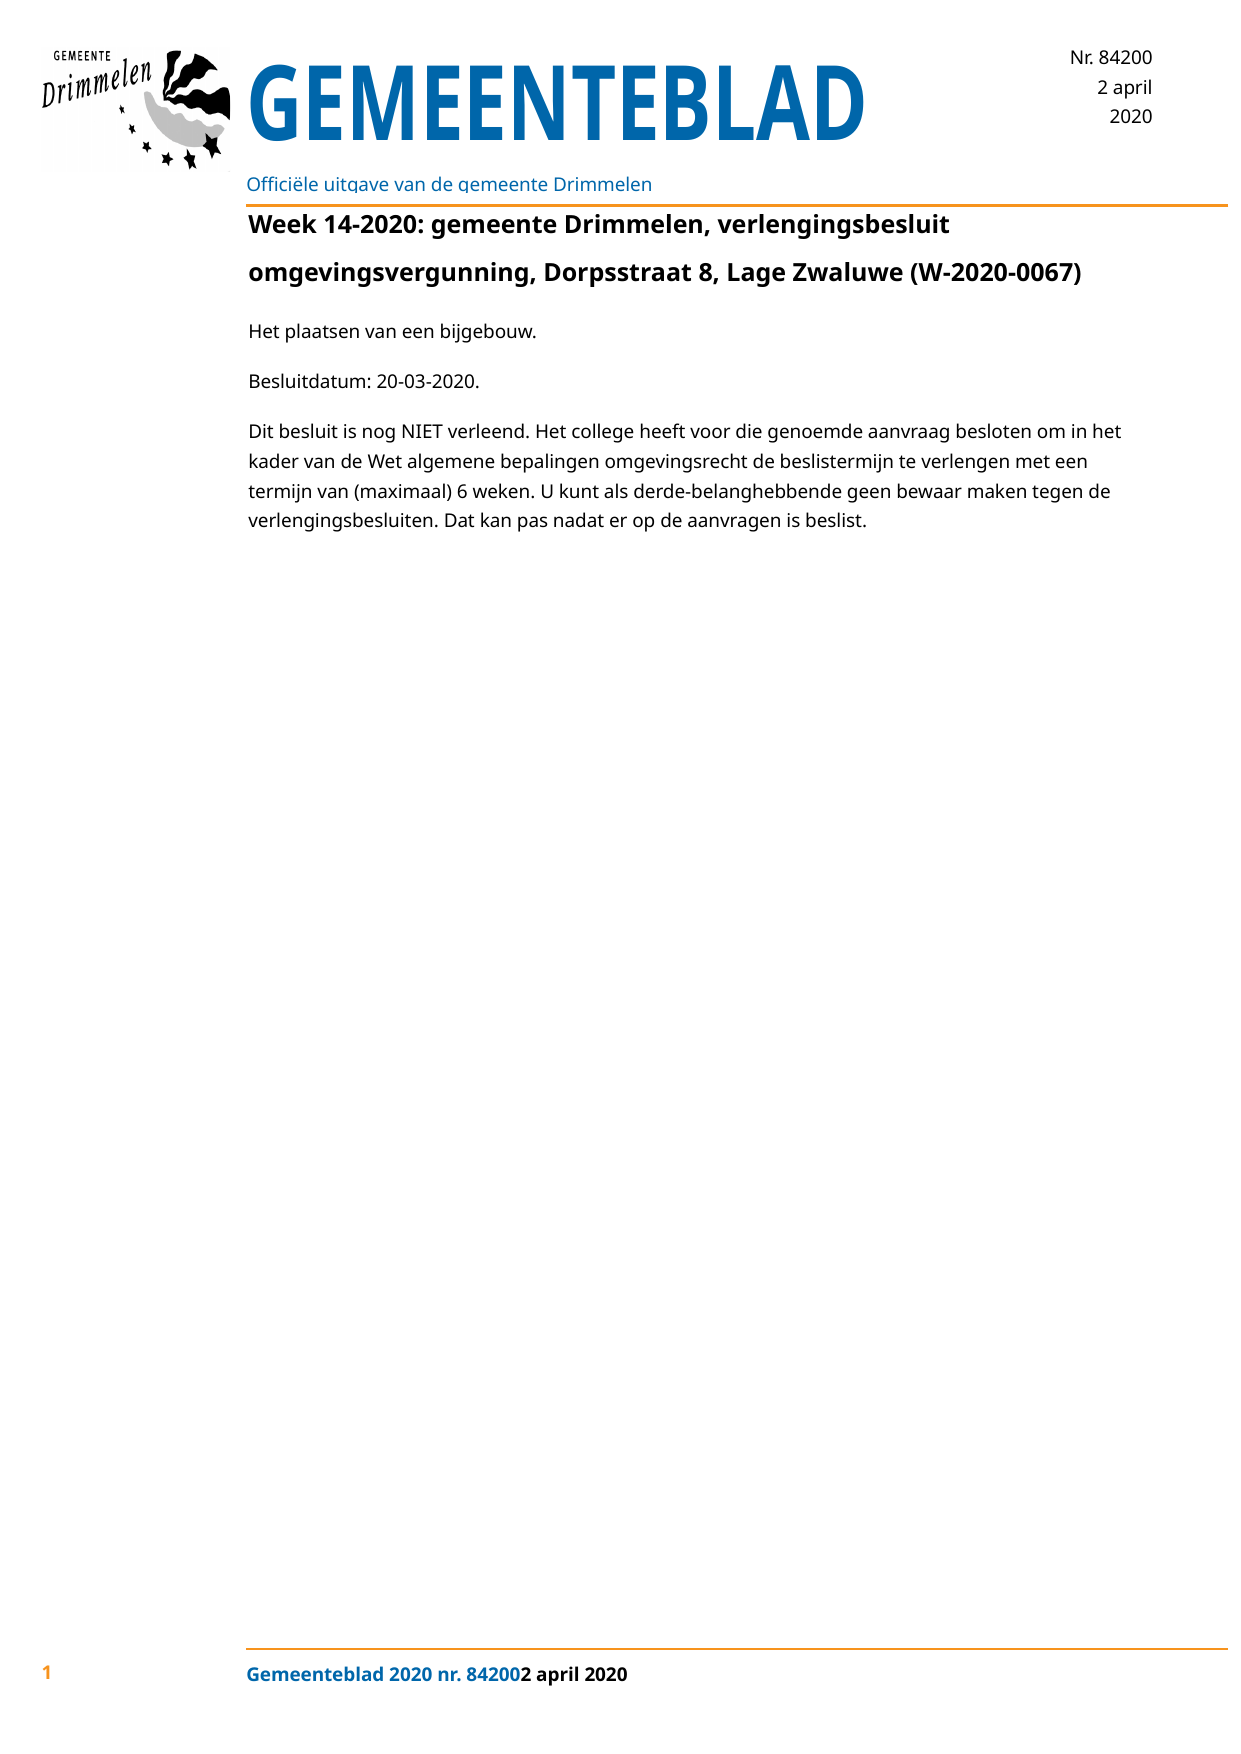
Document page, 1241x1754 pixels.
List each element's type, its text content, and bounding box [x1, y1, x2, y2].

text Dit besluit is nog NIET verleend. Het college heeft voor die genoemde aanvraag besloten om in het kader van de Wet algemene bepalingen omgevingsrecht de beslistermijn te verlengen met een termijn van (maximaal) 6 weken. U kunt als derde-belanghebbende geen bewaar maken tegen de verlengingsbesluiten. Dat kan pas nadat er op de aanvragen is beslist. [248, 419, 1152, 533]
text Week 14-2020: gemeente Drimmelen, verlengingsbesluit omgevingsvergunning, Dorpsstraat 8, Lage Zwaluwe (W-2020-0067) [248, 207, 1152, 288]
text Het plaatsen van een bijgebouw. [248, 318, 1152, 344]
text Besluitdatum: 20-03-2020. [248, 368, 1152, 394]
picture [41, 47, 231, 172]
